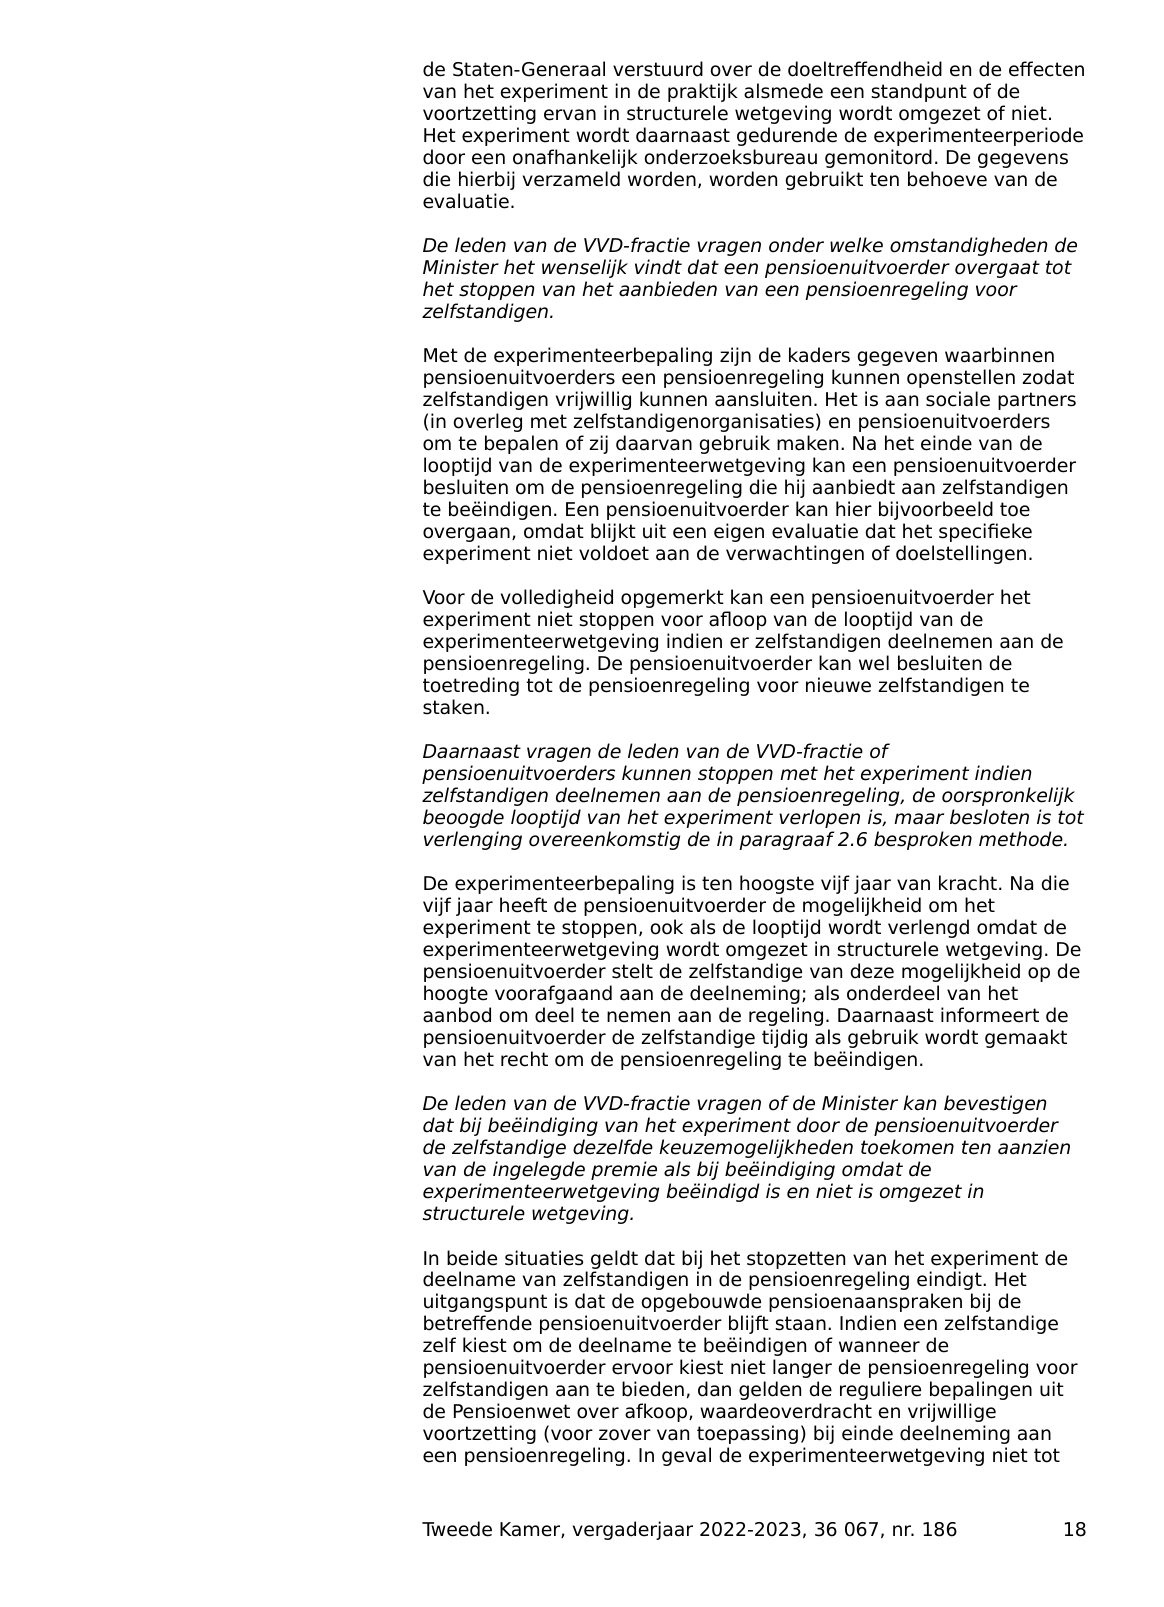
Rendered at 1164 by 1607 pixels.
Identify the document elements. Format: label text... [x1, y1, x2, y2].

text Daarnaast vragen de leden van de VVD-fractie of pensioenuitvoerders kunnen stoppen met het experiment indien zelfstandigen deelnemen aan de pensioenregeling, de oorspronkelijk beoogde looptijd van het experiment verlopen is, maar besloten is tot verlenging overeenkomstig de in paragraaf 2.6 besproken methode. [422, 741, 1087, 851]
text Met de experimenteerbepaling zijn de kaders gegeven waarbinnen pensioenuitvoerders een pensioenregeling kunnen openstellen zodat zelfstandigen vrijwillig kunnen aansluiten. Het is aan sociale partners (in overleg met zelfstandigenorganisaties) en pensioenuitvoerders om te bepalen of zij daarvan gebruik maken. Na het einde van de looptijd van de experimenteerwetgeving kan een pensioenuitvoerder besluiten om de pensioenregeling die hij aanbiedt aan zelfstandigen te beëindigen. Een pensioenuitvoerder kan hier bijvoorbeeld toe overgaan, omdat blijkt uit een eigen evaluatie dat het specifieke experiment niet voldoet aan de verwachtingen of doelstellingen. [422, 345, 1087, 565]
text In beide situaties geldt dat bij het stopzetten van het experiment de deelname van zelfstandigen in de pensioenregeling eindigt. Het uitgangspunt is dat de opgebouwde pensioenaanspraken bij de betreffende pensioenuitvoerder blijft staan. Indien een zelfstandige zelf kiest om de deelname te beëindigen of wanneer de pensioenuitvoerder ervoor kiest niet langer de pensioenregeling voor zelfstandigen aan te bieden, dan gelden de reguliere bepalingen uit de Pensioenwet over afkoop, waardeoverdracht en vrijwillige voortzetting (voor zover van toepassing) bij einde deelneming aan een pensioenregeling. In geval de experimenteerwetgeving niet tot [422, 1247, 1087, 1467]
text De leden van de VVD-fractie vragen onder welke omstandigheden de Minister het wenselijk vindt dat een pensioenuitvoerder overgaat tot het stoppen van het aanbieden van een pensioenregeling voor zelfstandigen. [422, 235, 1087, 323]
text de Staten-Generaal verstuurd over de doeltreffendheid en de effecten van het experiment in de praktijk alsmede een standpunt of de voortzetting ervan in structurele wetgeving wordt omgezet of niet. Het experiment wordt daarnaast gedurende de experimenteerperiode door een onafhankelijk onderzoeksbureau gemonitord. De gegevens die hierbij verzameld worden, worden gebruikt ten behoeve van de evaluatie. [422, 59, 1087, 213]
text De leden van de VVD-fractie vragen of de Minister kan bevestigen dat bij beëindiging van het experiment door de pensioenuitvoerder de zelfstandige dezelfde keuzemogelijkheden toekomen ten aanzien van de ingelegde premie als bij beëindiging omdat de experimenteerwetgeving beëindigd is en niet is omgezet in structurele wetgeving. [422, 1093, 1087, 1225]
text De experimenteerbepaling is ten hoogste vijf jaar van kracht. Na die vijf jaar heeft de pensioenuitvoerder de mogelijkheid om het experiment te stoppen, ook als de looptijd wordt verlengd omdat de experimenteerwetgeving wordt omgezet in structurele wetgeving. De pensioenuitvoerder stelt de zelfstandige van deze mogelijkheid op de hoogte voorafgaand aan de deelneming; als onderdeel van het aanbod om deel te nemen aan de regeling. Daarnaast informeert de pensioenuitvoerder de zelfstandige tijdig als gebruik wordt gemaakt van het recht om de pensioenregeling te beëindigen. [422, 873, 1087, 1071]
text Voor de volledigheid opgemerkt kan een pensioenuitvoerder het experiment niet stoppen voor afloop van de looptijd van de experimenteerwetgeving indien er zelfstandigen deelnemen aan de pensioenregeling. De pensioenuitvoerder kan wel besluiten de toetreding tot de pensioenregeling voor nieuwe zelfstandigen te staken. [422, 587, 1087, 719]
